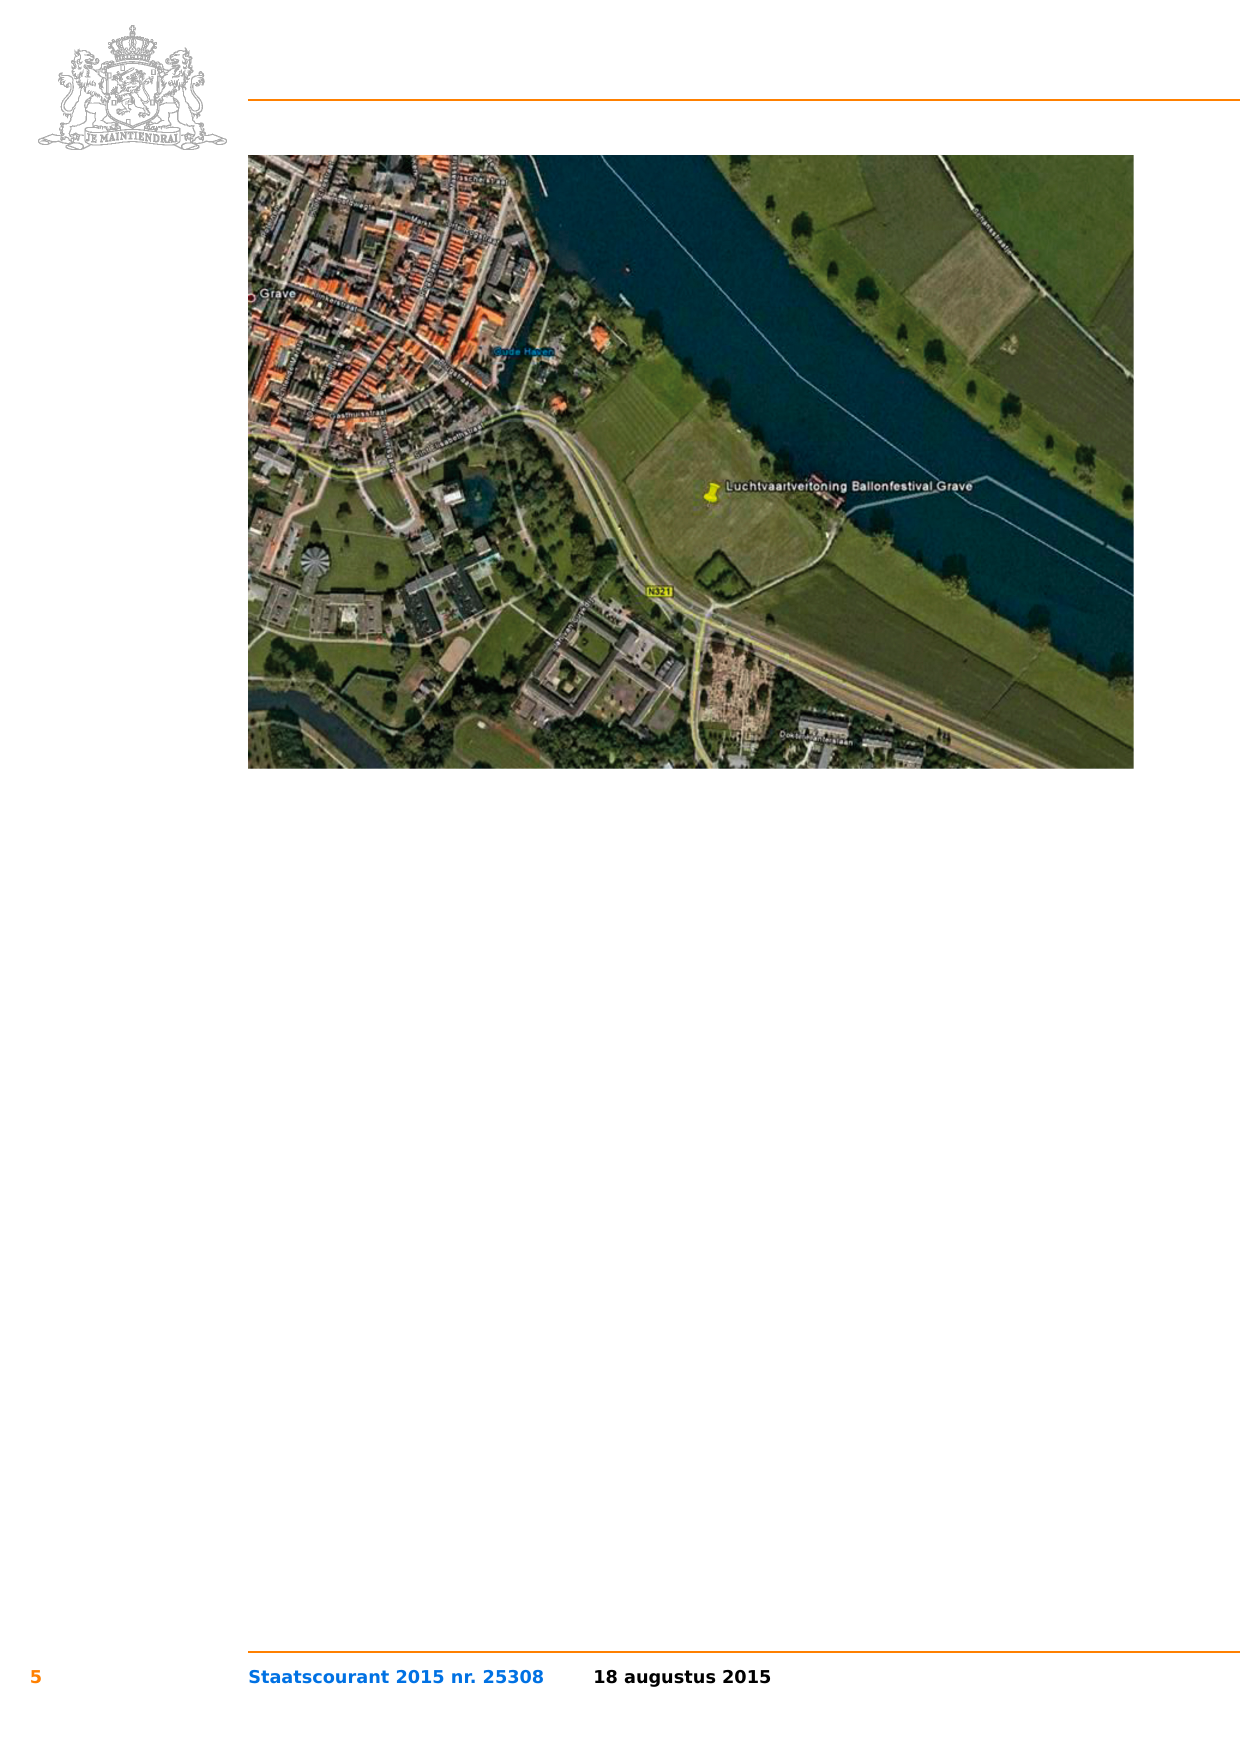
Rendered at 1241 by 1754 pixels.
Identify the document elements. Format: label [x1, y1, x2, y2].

picture [675, 261, 682, 268]
picture [38, 25, 227, 150]
picture [248, 155, 1134, 769]
picture [620, 260, 632, 277]
picture [912, 460, 922, 468]
picture [739, 309, 752, 324]
picture [752, 307, 768, 325]
picture [601, 155, 612, 169]
picture [685, 250, 700, 267]
picture [687, 270, 708, 287]
picture [839, 463, 845, 471]
picture [886, 457, 903, 463]
picture [732, 327, 742, 347]
picture [856, 404, 879, 432]
picture [725, 256, 731, 268]
picture [780, 308, 838, 385]
picture [1015, 473, 1025, 479]
picture [632, 191, 642, 203]
picture [754, 346, 766, 366]
picture [711, 278, 717, 285]
picture [694, 288, 726, 334]
picture [588, 231, 597, 240]
picture [662, 225, 675, 238]
picture [713, 191, 725, 199]
picture [677, 307, 689, 325]
picture [876, 423, 903, 448]
picture [864, 347, 870, 356]
